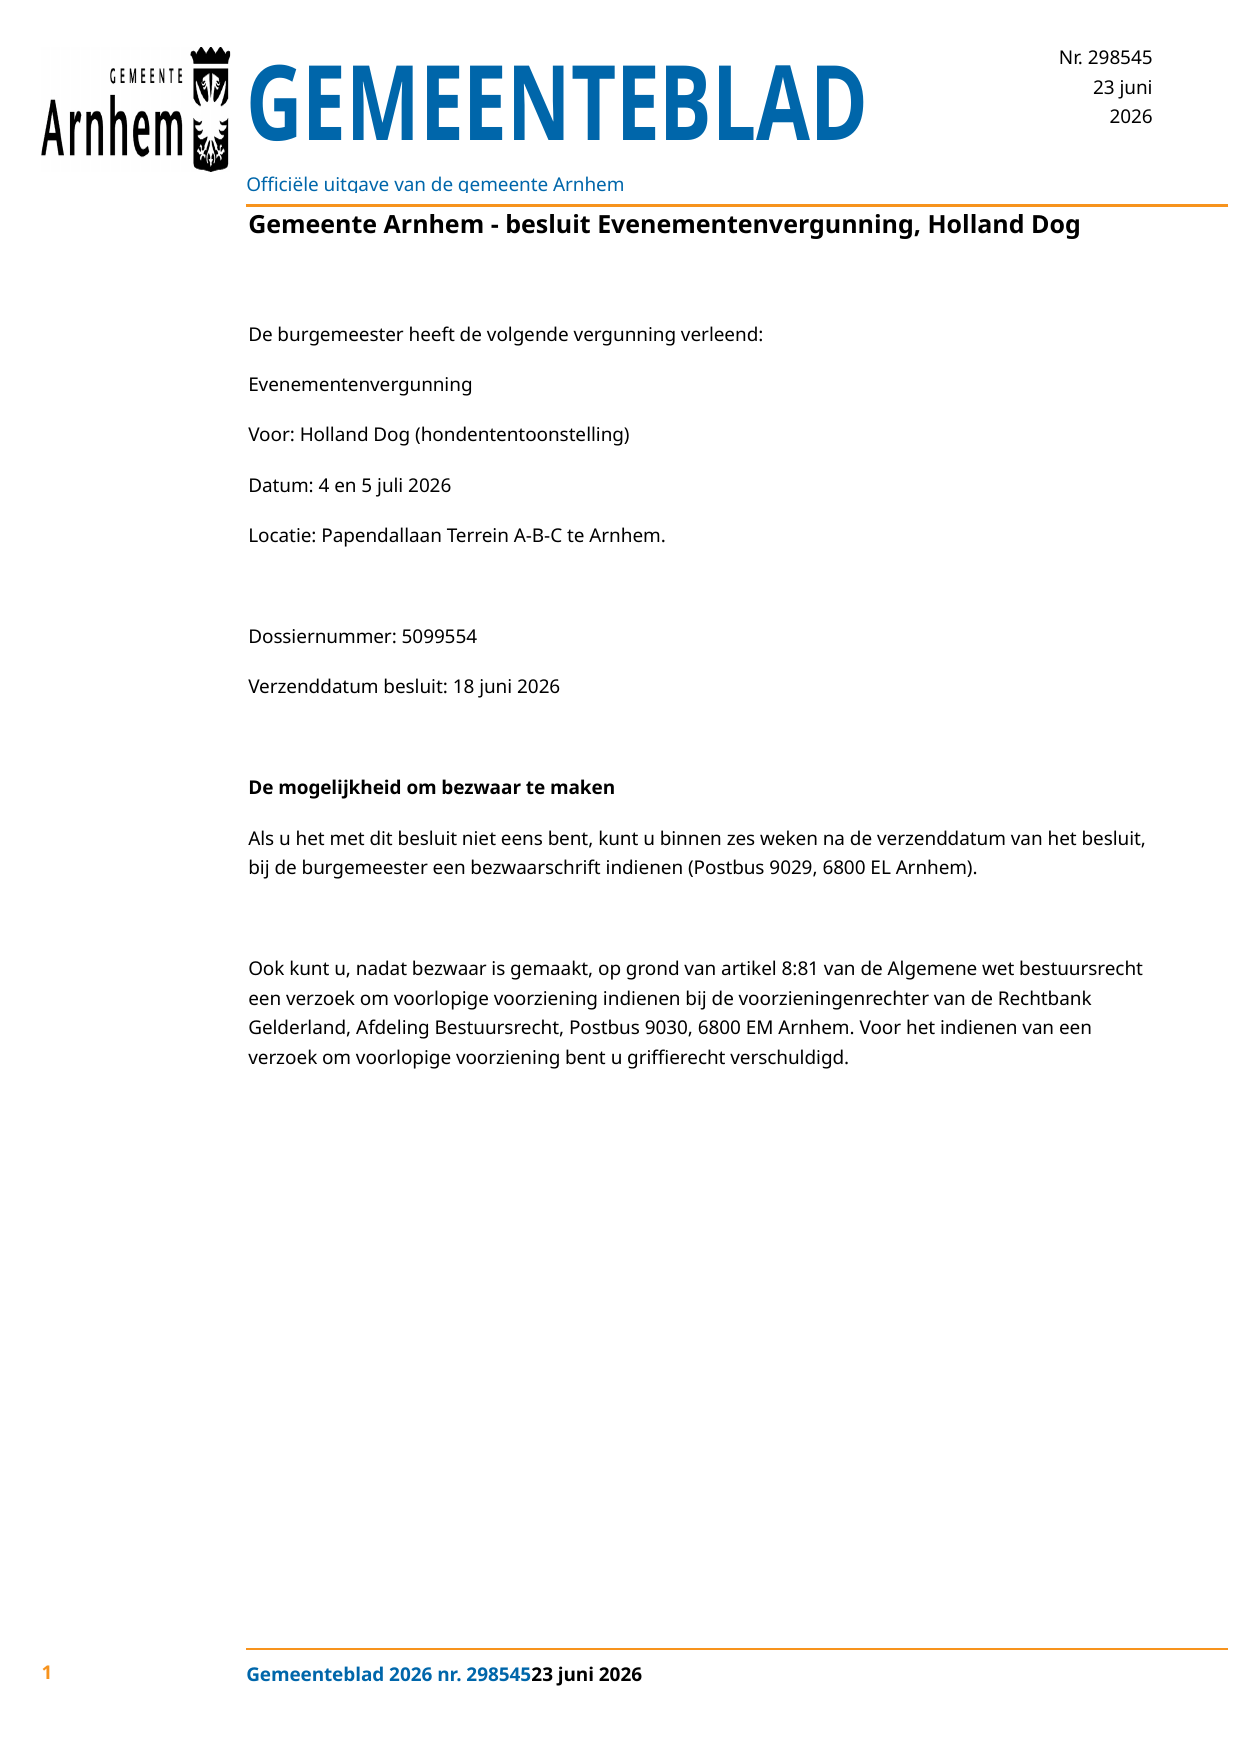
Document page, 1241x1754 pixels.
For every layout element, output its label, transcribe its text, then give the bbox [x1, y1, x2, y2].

text Datum: 4 en 5 juli 2026 [248, 472, 1152, 498]
text Als u het met dit besluit niet eens bent, kunt u binnen zes weken na de verzenddatum van het besluit, bij de burgemeester een bezwaarschrift indienen (Postbus 9029, 6800 EL Arnhem). [248, 825, 1152, 880]
text De mogelijkheid om bezwaar te maken [248, 774, 1152, 800]
text Ook kunt u, nadat bezwaar is gemaakt, op grond van artikel 8:81 van de Algemene wet bestuursrecht een verzoek om voorlopige voorziening indienen bij de voorzieningenrechter van de Rechtbank Gelderland, Afdeling Bestuursrecht, Postbus 9030, 6800 EM Arnhem. Voor het indienen van een verzoek om voorlopige voorziening bent u griffierecht verschuldigd. [248, 955, 1152, 1070]
text De burgemeester heeft de volgende vergunning verleend: [248, 321, 1152, 346]
picture [41, 47, 231, 172]
text Voor: Holland Dog (hondententoonstelling) [248, 422, 1152, 447]
text Evenementenvergunning [248, 371, 1152, 397]
text Locatie: Papendallaan Terrein A-B-C te Arnhem. [248, 522, 1152, 548]
text Verzenddatum besluit: 18 juni 2026 [248, 674, 1152, 699]
text Gemeente Arnhem - besluit Evenementenvergunning, Holland Dog [248, 207, 1152, 241]
text Dossiernummer: 5099554 [248, 623, 1152, 649]
